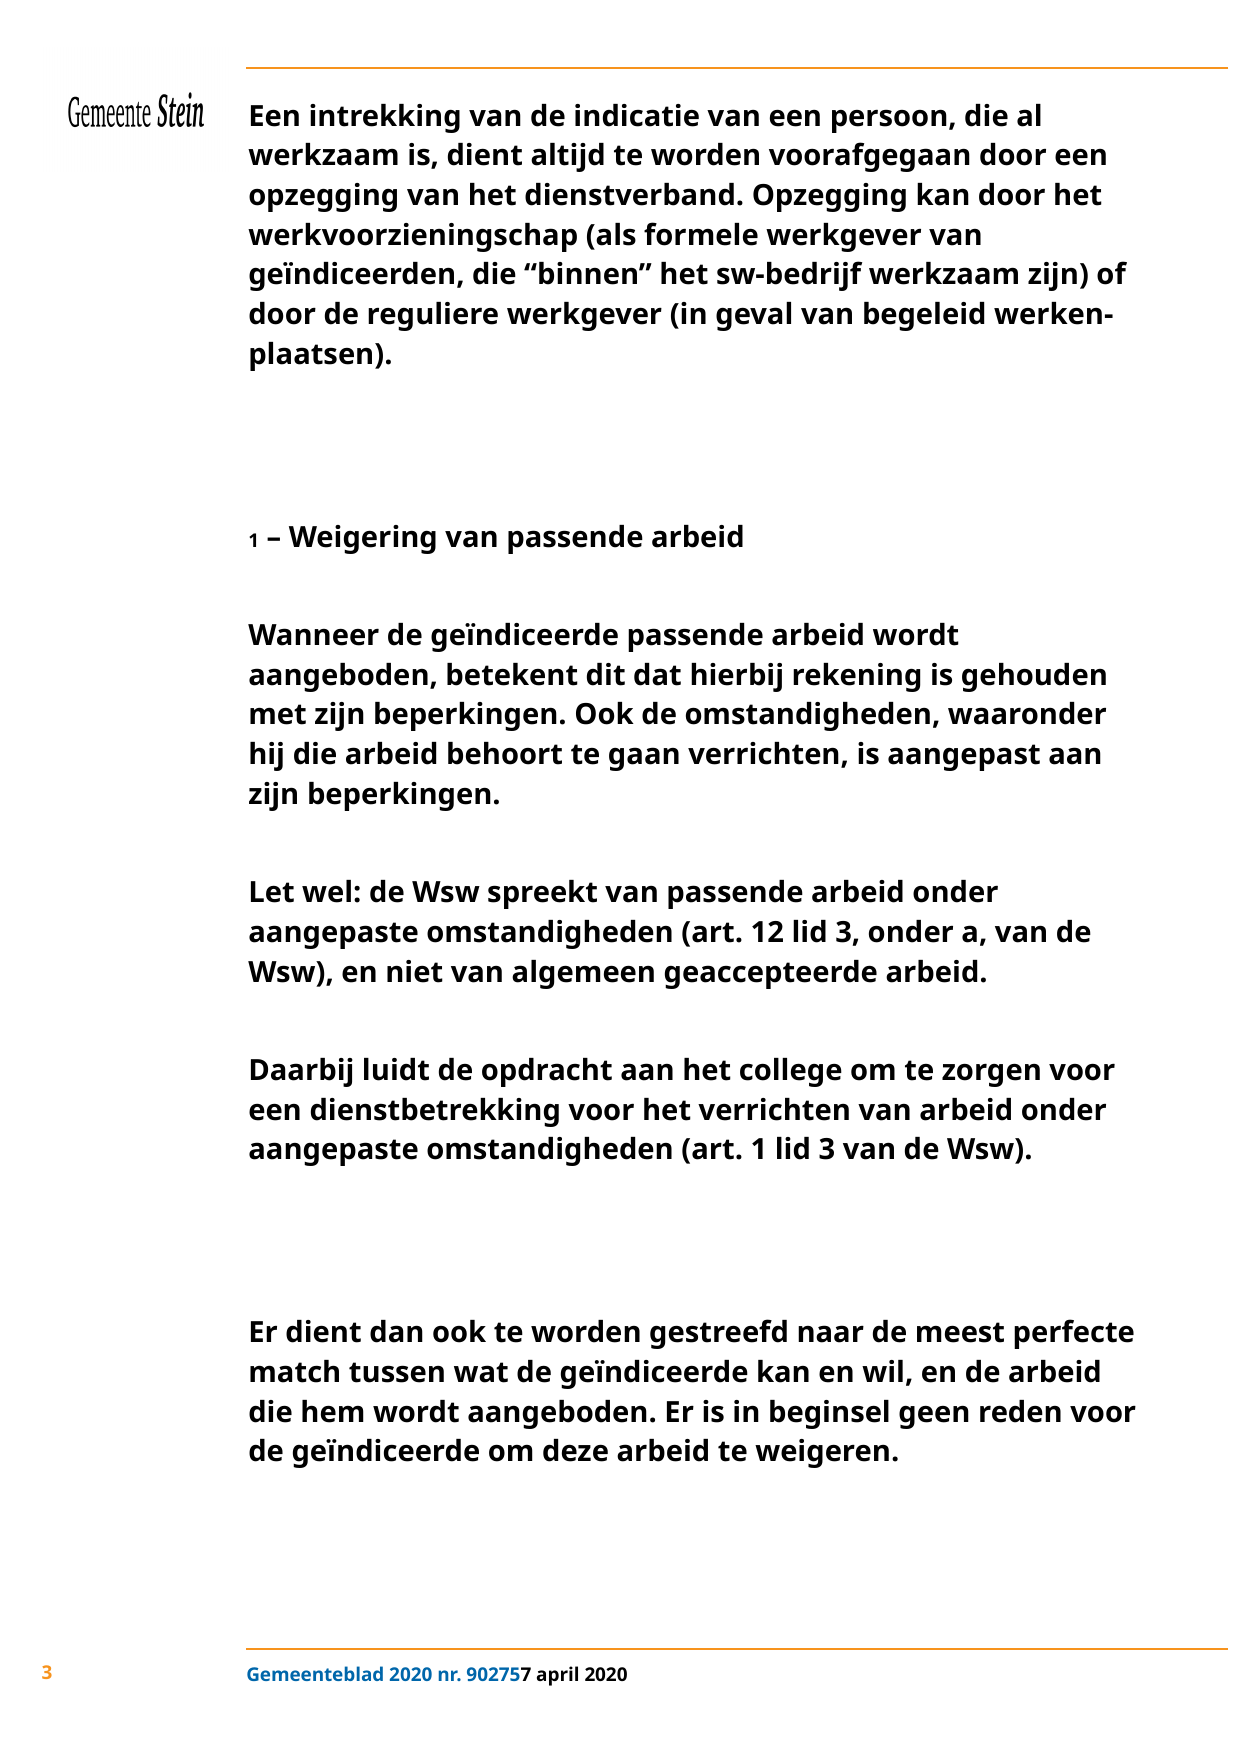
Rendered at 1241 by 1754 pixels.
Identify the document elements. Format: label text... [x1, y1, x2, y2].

text 1 – Weigering van passende arbeid [248, 516, 1152, 556]
text Wanneer de geïndiceerde passende arbeid wordt aangeboden, betekent dit dat hierbij rekening is gehouden met zijn beperkingen. Ook de omstandigheden, waaronder hij die arbeid behoort te gaan verrichten, is aangepast aan zijn beperkingen. [248, 614, 1152, 813]
text Een intrekking van de indicatie van een persoon, die al werkzaam is, dient altijd te worden voorafgegaan door een opzegging van het dienstverband. Opzegging kan door het werkvoorzieningschap (als formele werkgever van geïndiceerden, die “binnen” het sw-bedrijf werkzaam zijn) of door de reguliere werkgever (in geval van begeleid werken-plaatsen). [248, 95, 1152, 373]
text Let wel: de Wsw spreekt van passende arbeid onder aangepaste omstandigheden (art. 12 lid 3, onder a, van de Wsw), en niet van algemeen geaccepteerde arbeid. [248, 871, 1152, 991]
text Daarbij luidt de opdracht aan het college om te zorgen voor een dienstbetrekking voor het verrichten van arbeid onder aangepaste omstandigheden (art. 1 lid 3 van de Wsw). [248, 1049, 1152, 1168]
text Er dient dan ook te worden gestreefd naar de meest perfecte match tussen wat de geïndiceerde kan en wil, en de arbeid die hem wordt aangeboden. Er is in beginsel geen reden voor de geïndiceerde om deze arbeid te weigeren. [248, 1312, 1152, 1470]
picture [41, 47, 231, 172]
